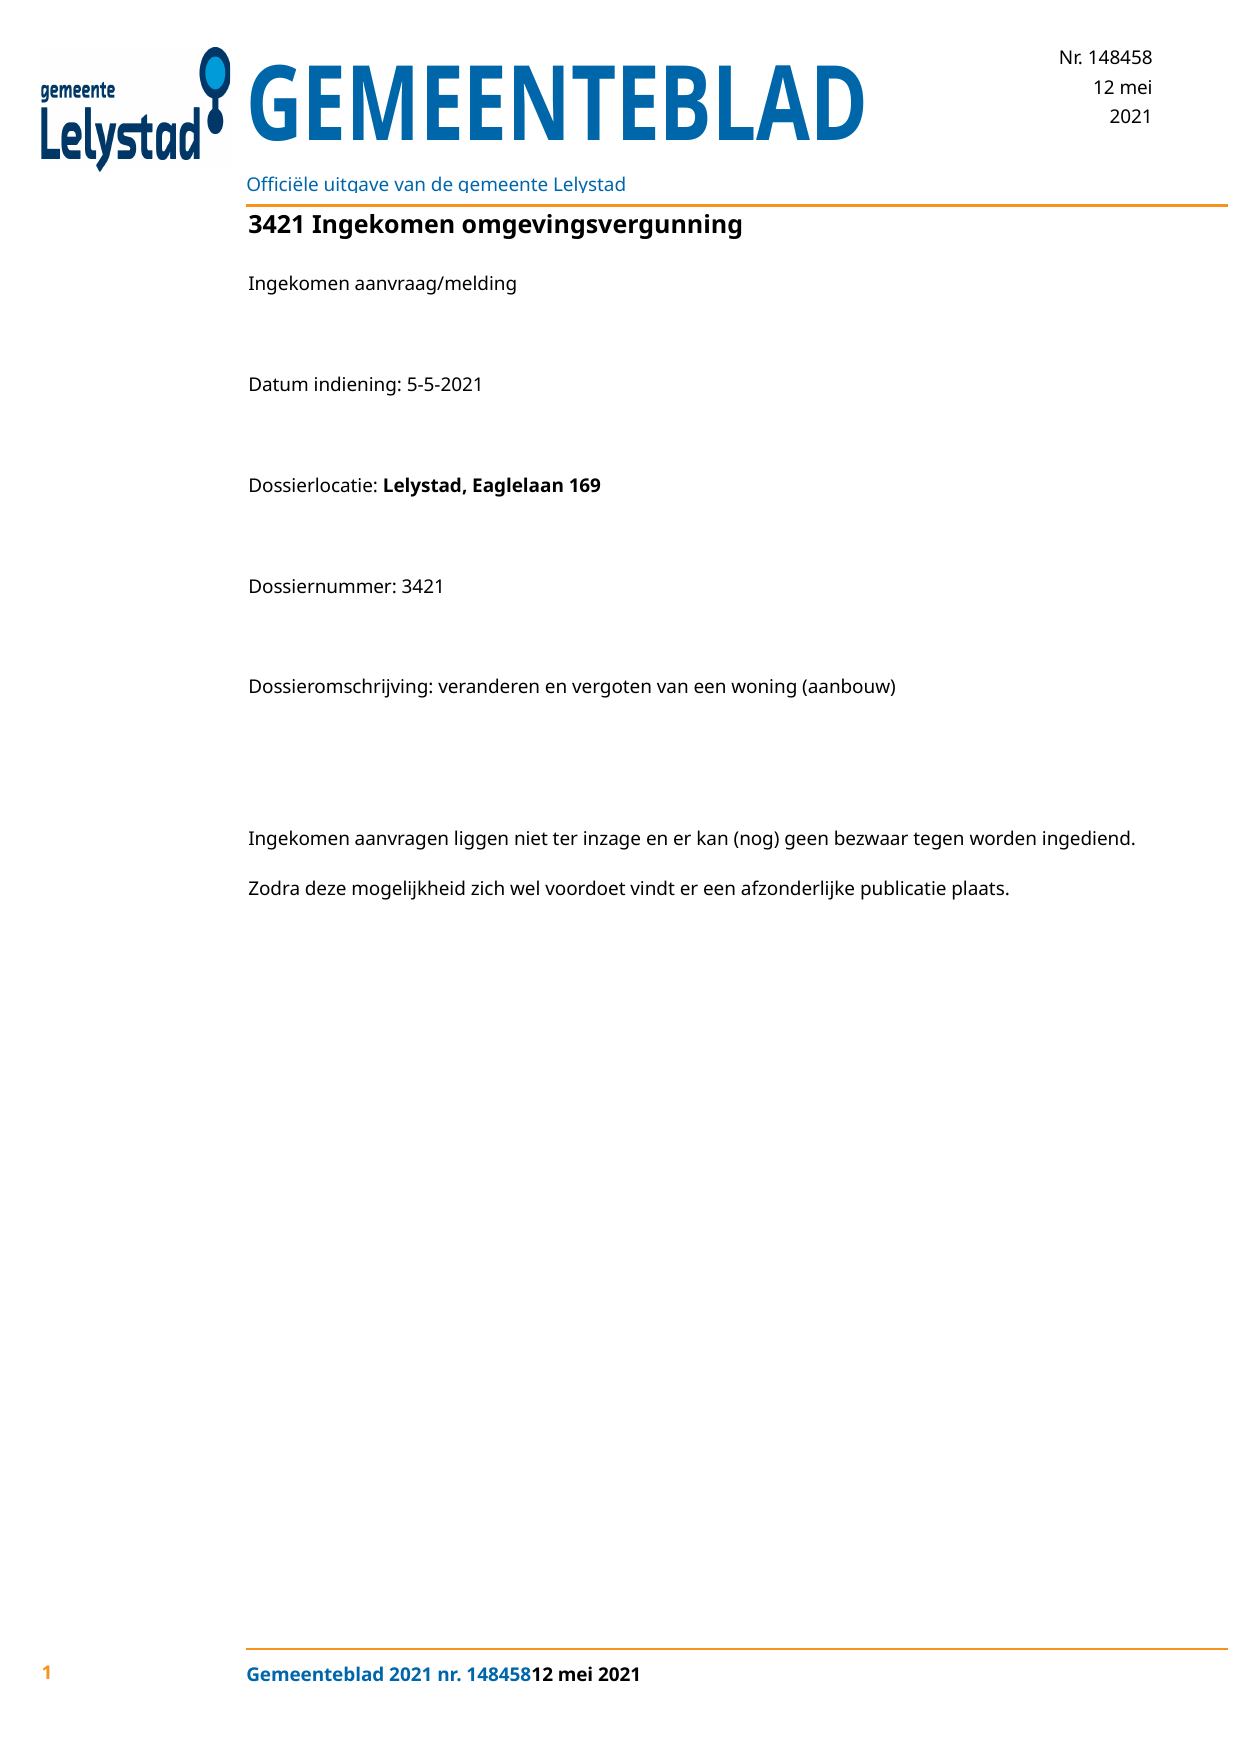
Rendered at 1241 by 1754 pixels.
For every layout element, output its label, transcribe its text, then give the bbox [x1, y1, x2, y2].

text Ingekomen aanvraag/melding [248, 270, 1152, 296]
text 3421 Ingekomen omgevingsvergunning [248, 207, 1152, 241]
text Datum indiening: 5-5-2021 [248, 371, 1152, 397]
text Dossiernummer: 3421 [248, 573, 1152, 598]
text Zodra deze mogelijkheid zich wel voordoet vindt er een afzonderlijke publicatie plaats. [248, 875, 1152, 901]
text Ingekomen aanvragen liggen niet ter inzage en er kan (nog) geen bezwaar tegen worden ingediend. [248, 825, 1152, 851]
text Dossierlocatie: Lelystad, Eaglelaan 169 [248, 472, 1152, 498]
picture [41, 47, 231, 172]
text Dossieromschrijving: veranderen en vergoten van een woning (aanbouw) [248, 674, 1152, 699]
